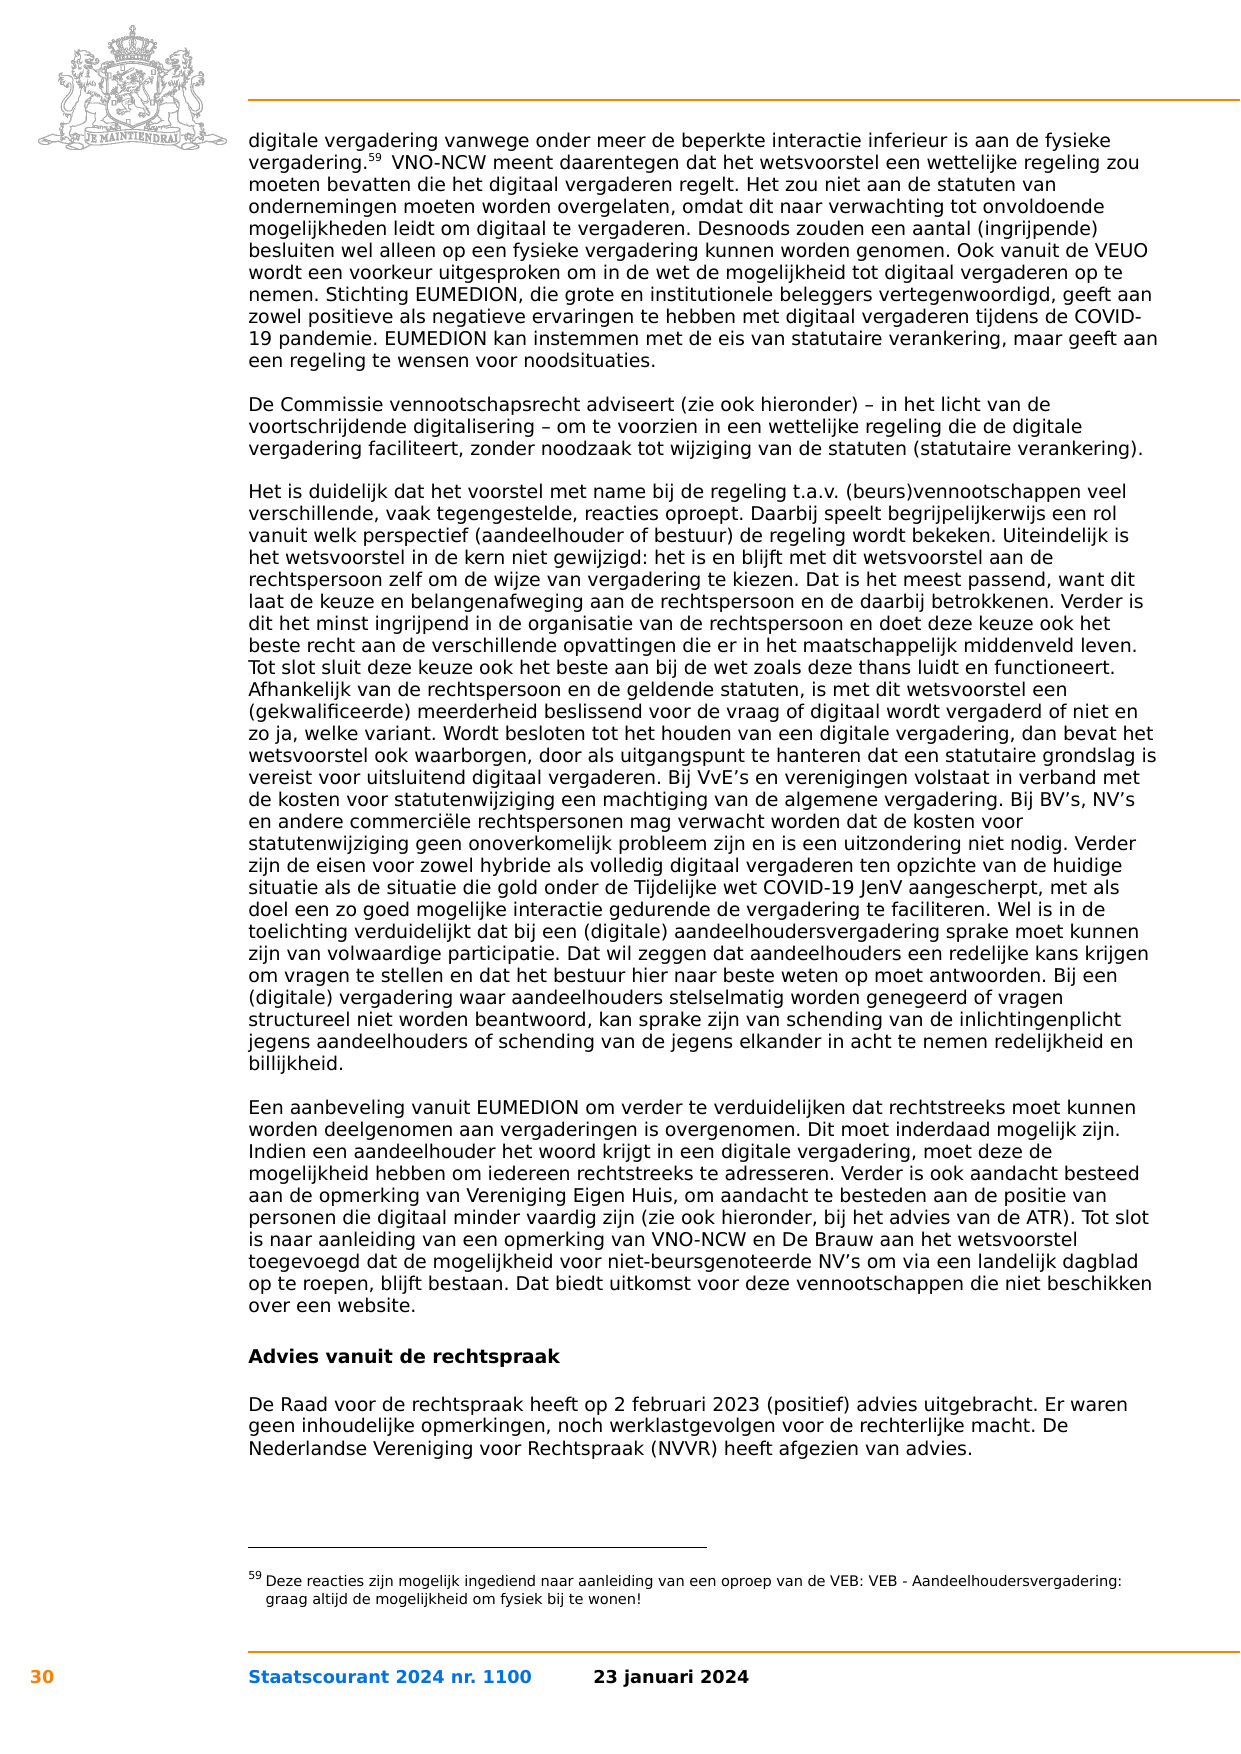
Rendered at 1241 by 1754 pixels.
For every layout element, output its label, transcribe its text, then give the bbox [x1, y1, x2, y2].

picture [38, 25, 227, 150]
text Deze reacties zijn mogelijk ingediend naar aanleiding van een oproep van de VEB: VEB - Aandeelhoudersvergadering: graag altijd de mogelijkheid om fysiek bij te wonen! [248, 1569, 1163, 1608]
text digitale vergadering vanwege onder meer de beperkte interactie inferieur is aan de fysieke vergadering. VNO-NCW meent daarentegen dat het wetsvoorstel een wettelijke regeling zou moeten bevatten die het digitaal vergaderen regelt. Het zou niet aan de statuten van ondernemingen moeten worden overgelaten, omdat dit naar verwachting tot onvoldoende mogelijkheden leidt om digitaal te vergaderen. Desnoods zouden een aantal (ingrijpende) besluiten wel alleen op een fysieke vergadering kunnen worden genomen. Ook vanuit de VEUO wordt een voorkeur uitgesproken om in de wet de mogelijkheid tot digitaal vergaderen op te nemen. Stichting EUMEDION, die grote en institutionele beleggers vertegenwoordigd, geeft aan zowel positieve als negatieve ervaringen te hebben met digitaal vergaderen tijdens de COVID-19 pandemie. EUMEDION kan instemmen met de eis van statutaire verankering, maar geeft aan een regeling te wensen voor noodsituaties. [248, 130, 1163, 372]
text De Commissie vennootschapsrecht adviseert (zie ook hieronder) – in het licht van de voortschrijdende digitalisering – om te voorzien in een wettelijke regeling die de digitale vergadering faciliteert, zonder noodzaak tot wijziging van de statuten (statutaire verankering). [248, 393, 1163, 459]
text De Raad voor de rechtspraak heeft op 2 februari 2023 (positief) advies uitgebracht. Er waren geen inhoudelijke opmerkingen, noch werklastgevolgen voor de rechterlijke macht. De Nederlandse Vereniging voor Rechtspraak (NVVR) heeft afgezien van advies. [248, 1393, 1163, 1459]
text Het is duidelijk dat het voorstel met name bij de regeling t.a.v. (beurs)vennootschappen veel verschillende, vaak tegengestelde, reacties oproept. Daarbij speelt begrijpelijkerwijs een rol vanuit welk perspectief (aandeelhouder of bestuur) de regeling wordt bekeken. Uiteindelijk is het wetsvoorstel in de kern niet gewijzigd: het is en blijft met dit wetsvoorstel aan de rechtspersoon zelf om de wijze van vergadering te kiezen. Dat is het meest passend, want dit laat de keuze en belangenafweging aan de rechtspersoon en de daarbij betrokkenen. Verder is dit het minst ingrijpend in de organisatie van de rechtspersoon en doet deze keuze ook het beste recht aan de verschillende opvattingen die er in het maatschappelijk middenveld leven. Tot slot sluit deze keuze ook het beste aan bij de wet zoals deze thans luidt en functioneert. Afhankelijk van de rechtspersoon en de geldende statuten, is met dit wetsvoorstel een (gekwalificeerde) meerderheid beslissend voor de vraag of digitaal wordt vergaderd of niet en zo ja, welke variant. Wordt besloten tot het houden van een digitale vergadering, dan bevat het wetsvoorstel ook waarborgen, door als uitgangspunt te hanteren dat een statutaire grondslag is vereist voor uitsluitend digitaal vergaderen. Bij VvE’s en verenigingen volstaat in verband met de kosten voor statutenwijziging een machtiging van de algemene vergadering. Bij BV’s, NV’s en andere commerciële rechtspersonen mag verwacht worden dat de kosten voor statutenwijziging geen onoverkomelijk probleem zijn en is een uitzondering niet nodig. Verder zijn de eisen voor zowel hybride als volledig digitaal vergaderen ten opzichte van de huidige situatie als de situatie die gold onder de Tijdelijke wet COVID-19 JenV aangescherpt, met als doel een zo goed mogelijke interactie gedurende de vergadering te faciliteren. Wel is in de toelichting verduidelijkt dat bij een (digitale) aandeelhoudersvergadering sprake moet kunnen zijn van volwaardige participatie. Dat wil zeggen dat aandeelhouders een redelijke kans krijgen om vragen te stellen en dat het bestuur hier naar beste weten op moet antwoorden. Bij een (digitale) vergadering waar aandeelhouders stelselmatig worden genegeerd of vragen structureel niet worden beantwoord, kan sprake zijn van schending van de inlichtingenplicht jegens aandeelhouders of schending van de jegens elkander in acht te nemen redelijkheid en billijkheid. [248, 481, 1163, 1075]
text Een aanbeveling vanuit EUMEDION om verder te verduidelijken dat rechtstreeks moet kunnen worden deelgenomen aan vergaderingen is overgenomen. Dit moet inderdaad mogelijk zijn. Indien een aandeelhouder het woord krijgt in een digitale vergadering, moet deze de mogelijkheid hebben om iedereen rechtstreeks te adresseren. Verder is ook aandacht besteed aan de opmerking van Vereniging Eigen Huis, om aandacht te besteden aan de positie van personen die digitaal minder vaardig zijn (zie ook hieronder, bij het advies van de ATR). Tot slot is naar aanleiding van een opmerking van VNO-NCW en De Brauw aan het wetsvoorstel toegevoegd dat de mogelijkheid voor niet-beursgenoteerde NV’s om via een landelijk dagblad op te roepen, blijft bestaan. Dat biedt uitkomst voor deze vennootschappen die niet beschikken over een website. [248, 1097, 1163, 1316]
subtitle Advies vanuit de rechtspraak [248, 1346, 1163, 1368]
